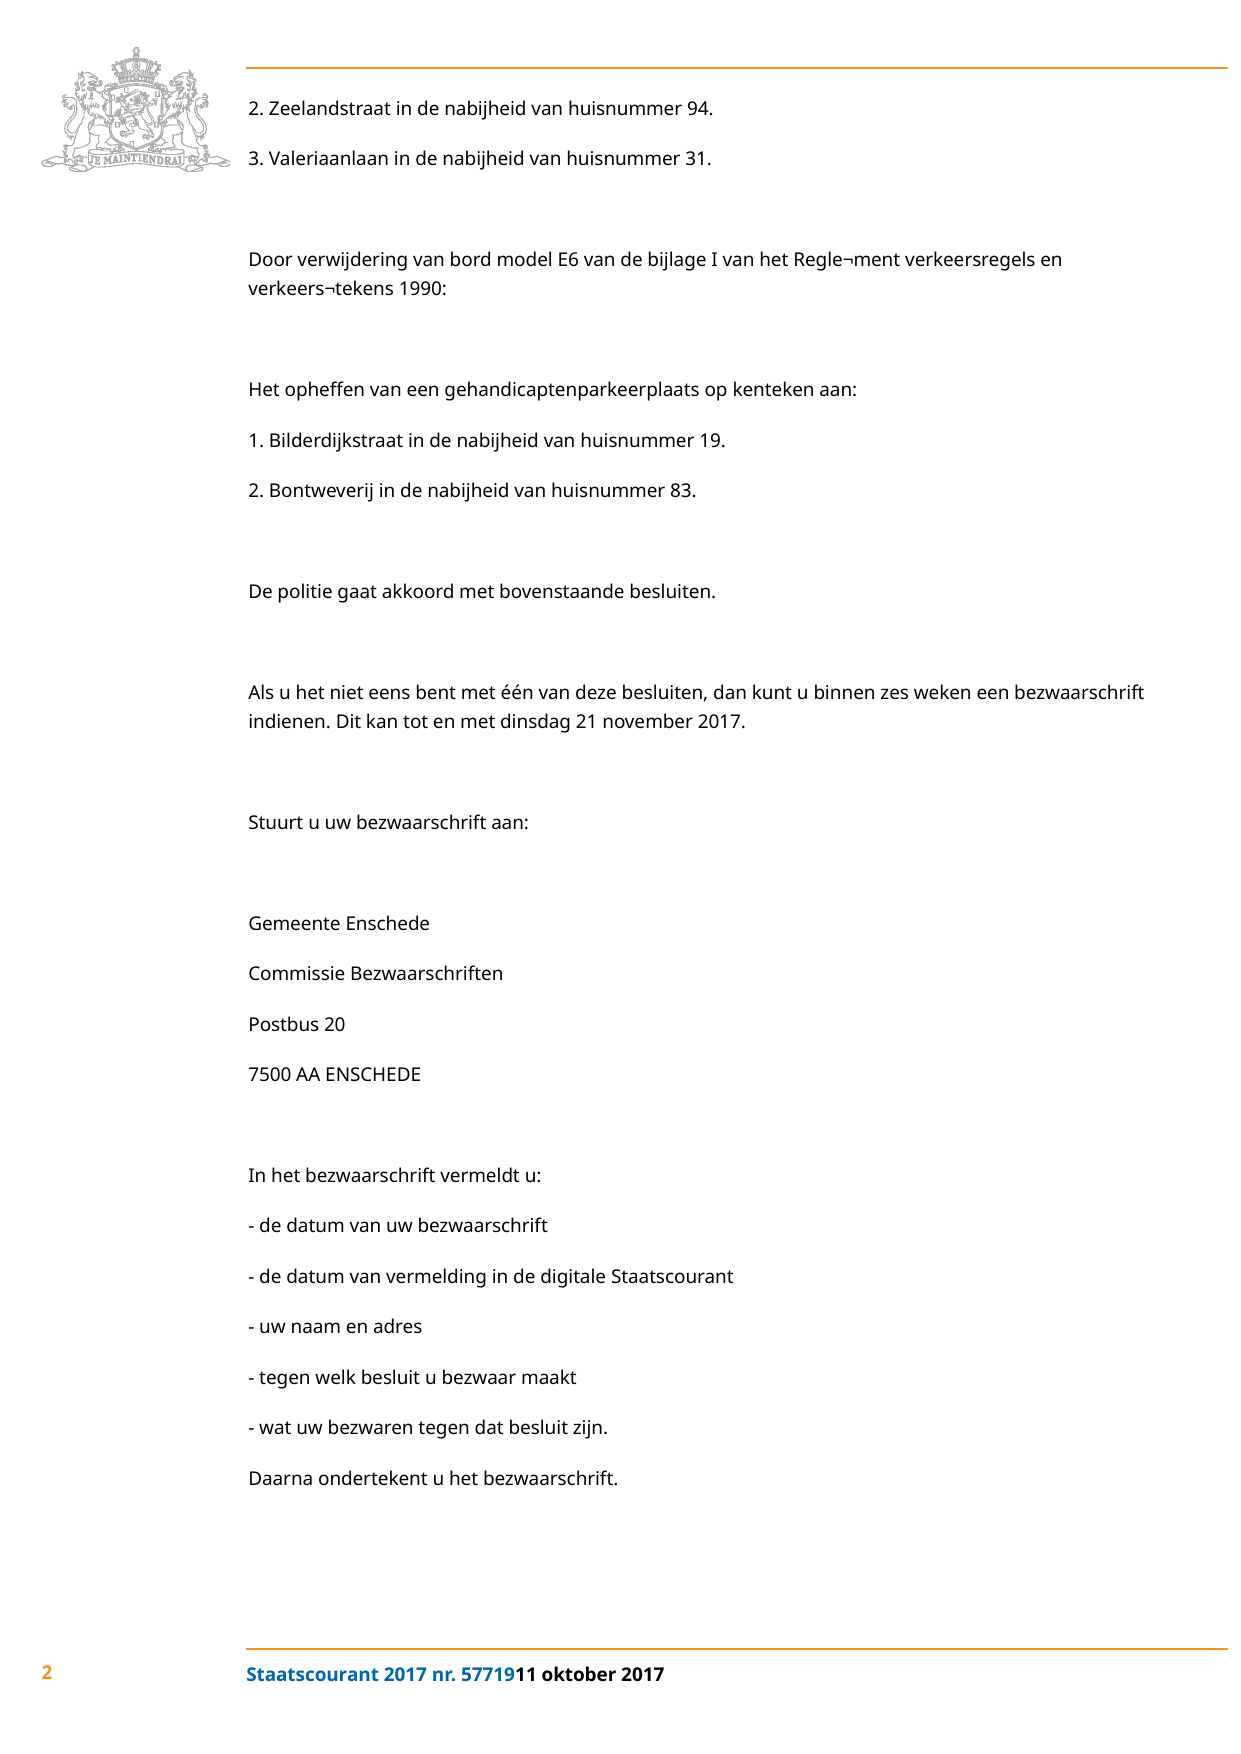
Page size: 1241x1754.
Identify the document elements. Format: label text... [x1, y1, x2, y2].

text Als u het niet eens bent met één van deze besluiten, dan kunt u binnen zes weken een bezwaarschrift indienen. Dit kan tot en met dinsdag 21 november 2017. [248, 679, 1152, 734]
text 7500 AA ENSCHEDE [248, 1061, 1152, 1087]
text Het opheffen van een gehandicaptenparkeerplaats op kenteken aan: [248, 376, 1152, 402]
text De politie gaat akkoord met bovenstaande besluiten. [248, 578, 1152, 604]
text 3. Valeriaanlaan in de nabijheid van huisnummer 31. [248, 145, 1152, 171]
text Postbus 20 [248, 1011, 1152, 1037]
text 1. Bilderdijkstraat in de nabijheid van huisnummer 19. [248, 427, 1152, 453]
text In het bezwaarschrift vermeldt u: [248, 1162, 1152, 1188]
text Commissie Bezwaarschriften [248, 961, 1152, 986]
text Stuurt u uw bezwaarschrift aan: [248, 809, 1152, 835]
picture [41, 47, 231, 172]
text - de datum van vermelding in de digitale Staatscourant [248, 1263, 1152, 1289]
text - wat uw bezwaren tegen dat besluit zijn. [248, 1414, 1152, 1440]
text - tegen welk besluit u bezwaar maakt [248, 1364, 1152, 1390]
text - de datum van uw bezwaarschrift [248, 1213, 1152, 1238]
text 2. Bontweverij in de nabijheid van huisnummer 83. [248, 477, 1152, 503]
text 2. Zeelandstraat in de nabijheid van huisnummer 94. [248, 95, 1152, 121]
text Door verwijdering van bord model E6 van de bijlage I van het Regle¬ment verkeersregels en verkeers¬tekens 1990: [248, 246, 1152, 301]
text Gemeente Enschede [248, 910, 1152, 936]
text - uw naam en adres [248, 1313, 1152, 1339]
text Daarna ondertekent u het bezwaarschrift. [248, 1465, 1152, 1491]
